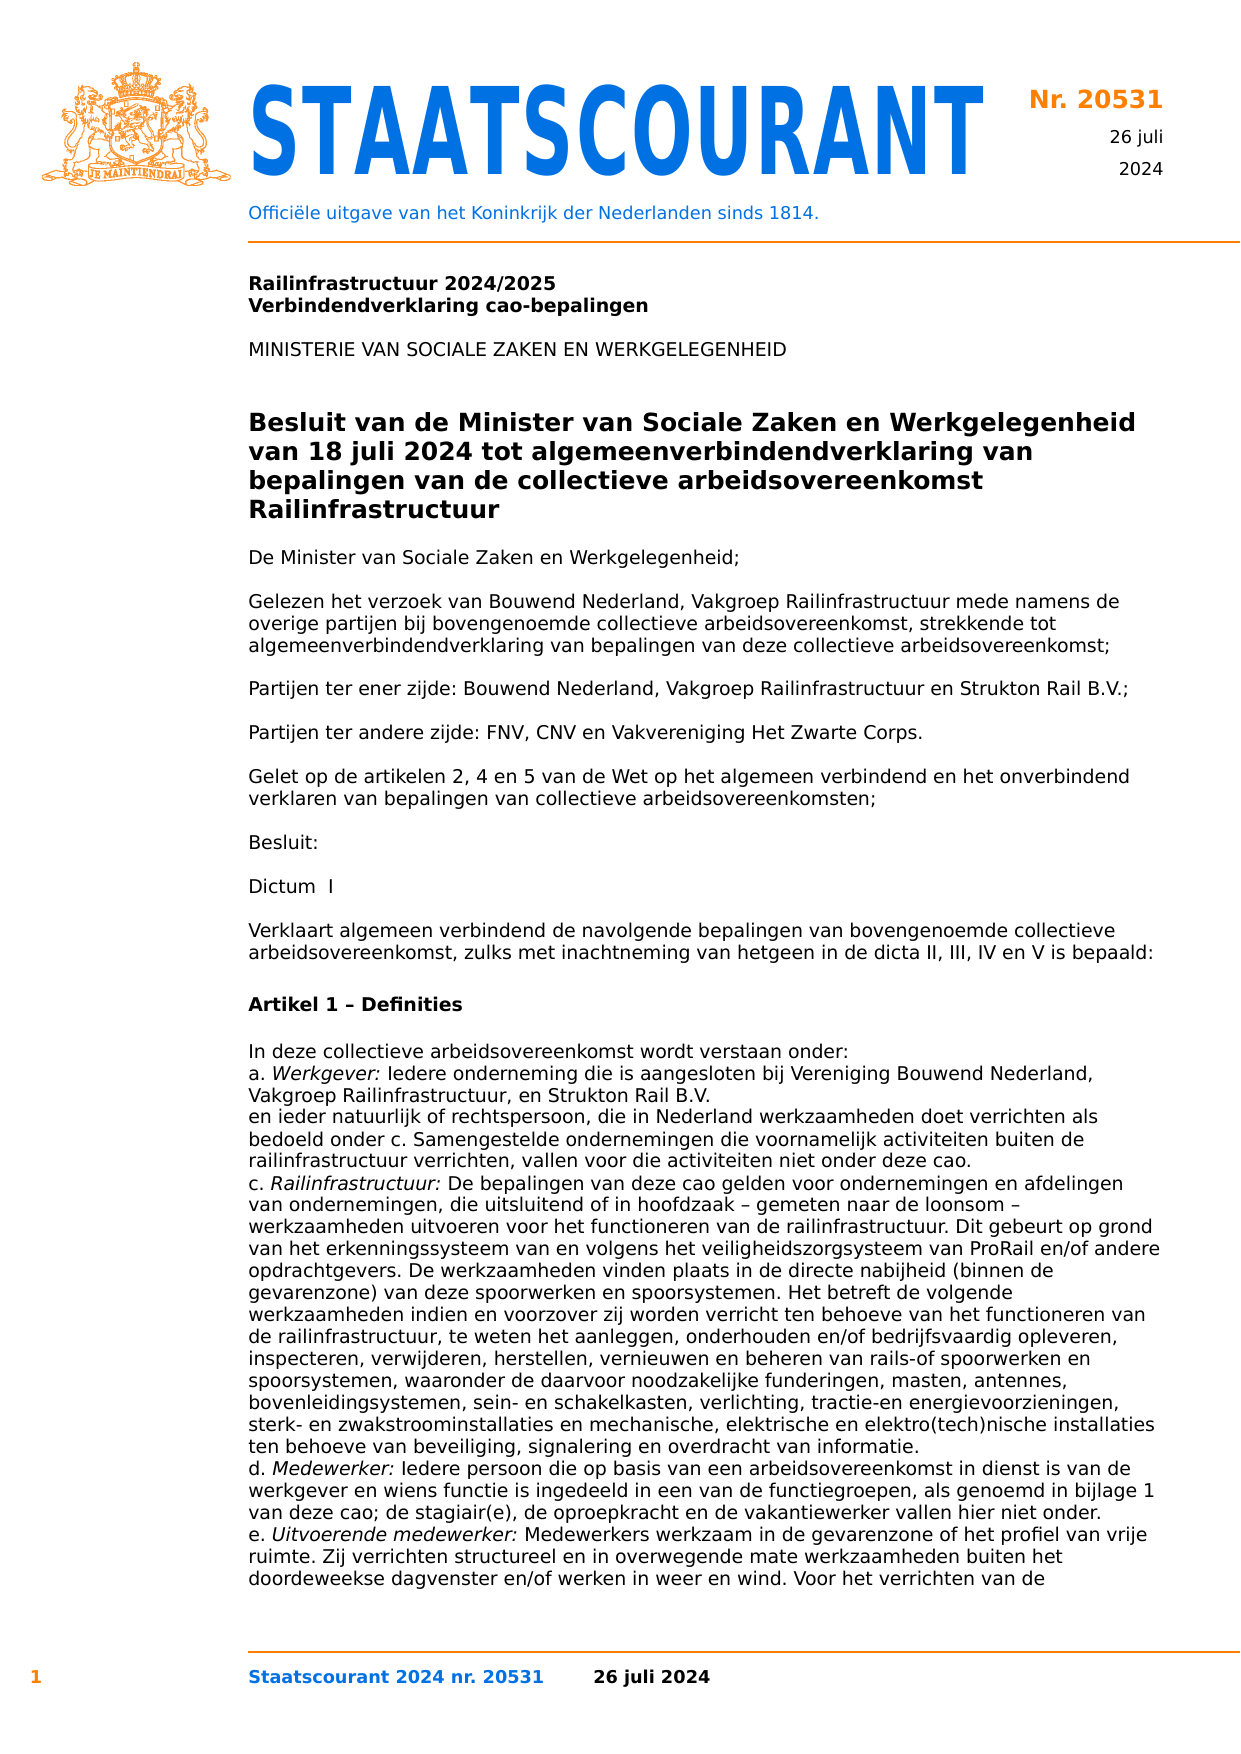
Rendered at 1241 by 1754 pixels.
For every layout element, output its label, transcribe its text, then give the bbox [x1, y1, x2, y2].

text MINISTERIE VAN SOCIALE ZAKEN EN WERKGELEGENHEID [248, 339, 1163, 361]
text Besluit: [248, 832, 1163, 854]
subtitle Artikel 1 – Definities [248, 993, 1163, 1016]
table_header [25, 62, 248, 241]
text Gelezen het verzoek van Bouwend Nederland, Vakgroep Railinfrastructuur mede namens de overige partijen bij bovengenoemde collectieve arbeidsovereenkomst, strekkende tot algemeenverbindendverklaring van bepalingen van deze collectieve arbeidsovereenkomst; [248, 591, 1163, 656]
text Partijen ter andere zijde: FNV, CNV en Vakvereniging Het Zwarte Corps. [248, 722, 1163, 744]
text c. Railinfrastructuur: De bepalingen van deze cao gelden voor ondernemingen en afdelingen van ondernemingen, die uitsluitend of in hoofdzaak – gemeten naar de loonsom – werkzaamheden uitvoeren voor het functioneren van de railinfrastructuur. Dit gebeurt op grond van het erkenningssysteem van en volgens het veiligheidszorgsysteem van ProRail en/of andere opdrachtgevers. De werkzaamheden vinden plaats in de directe nabijheid (binnen de gevarenzone) van deze spoorwerken en spoorsystemen. Het betreft de volgende werkzaamheden indien en voorzover zij worden verricht ten behoeve van het functioneren van de railinfrastructuur, te weten het aanleggen, onderhouden en/of bedrijfsvaardig opleveren, inspecteren, verwijderen, herstellen, vernieuwen en beheren van rails-of spoorwerken en spoorsystemen, waaronder de daarvoor noodzakelijke funderingen, masten, antennes, bovenleidingsystemen, sein- en schakelkasten, verlichting, tractie-en energievoorzieningen, sterk- en zwakstroominstallaties en mechanische, elektrische en elektro(tech)nische installaties ten behoeve van beveiliging, signalering en overdracht van informatie. [248, 1172, 1163, 1458]
text e. Uitvoerende medewerker: Medewerkers werkzaam in de gevarenzone of het profiel van vrije ruimte. Zij verrichten structureel en in overwegende mate werkzaamheden buiten het doordeweekse dagvenster en/of werken in weer en wind. Voor het verrichten van de [248, 1524, 1163, 1590]
table_header STAATSCOURANT [248, 62, 998, 203]
text Verbindendverklaring cao-bepalingen [248, 295, 1163, 317]
text d. Medewerker: Iedere persoon die op basis van een arbeidsovereenkomst in dienst is van de werkgever en wiens functie is ingedeeld in een van de functiegroepen, als genoemd in bijlage 1 van deze cao; de stagiair(e), de oproepkracht en de vakantiewerker vallen hier niet onder. [248, 1458, 1163, 1524]
table_header Nr. 20531 [998, 62, 1240, 121]
table_cell 2024 [998, 153, 1240, 203]
text Railinfrastructuur 2024/2025 [248, 273, 1163, 295]
text De Minister van Sociale Zaken en Werkgelegenheid; [248, 547, 1163, 569]
table_cell 26 juli [998, 121, 1240, 153]
text Gelet op de artikelen 2, 4 en 5 van de Wet op het algemeen verbindend en het onverbindend verklaren van bepalingen van collectieve arbeidsovereenkomsten; [248, 766, 1163, 810]
subtitle Besluit van de Minister van Sociale Zaken en Werkgelegenheid van 18 juli 2024 tot algemeenverbindendverklaring van bepalingen van de collectieve arbeidsovereenkomst Railinfrastructuur [248, 408, 1163, 525]
text en ieder natuurlijk of rechtspersoon, die in Nederland werkzaamheden doet verrichten als bedoeld onder c. Samengestelde ondernemingen die voornamelijk activiteiten buiten de railinfrastructuur verrichten, vallen voor die activiteiten niet onder deze cao. [248, 1106, 1163, 1172]
text Partijen ter ener zijde: Bouwend Nederland, Vakgroep Railinfrastructuur en Strukton Rail B.V.; [248, 678, 1163, 700]
picture [41, 62, 231, 186]
text a. Werkgever: Iedere onderneming die is aangesloten bij Vereniging Bouwend Nederland, Vakgroep Railinfrastructuur, en Strukton Rail B.V. [248, 1062, 1163, 1106]
table_cell Officiële uitgave van het Koninkrijk der Nederlanden sinds 1814. [248, 203, 1240, 241]
text Dictum I [248, 876, 1163, 898]
text Verklaart algemeen verbindend de navolgende bepalingen van bovengenoemde collectieve arbeidsovereenkomst, zulks met inachtneming van hetgeen in de dicta II, III, IV en V is bepaald: [248, 919, 1163, 963]
text In deze collectieve arbeidsovereenkomst wordt verstaan onder: [248, 1041, 1163, 1062]
